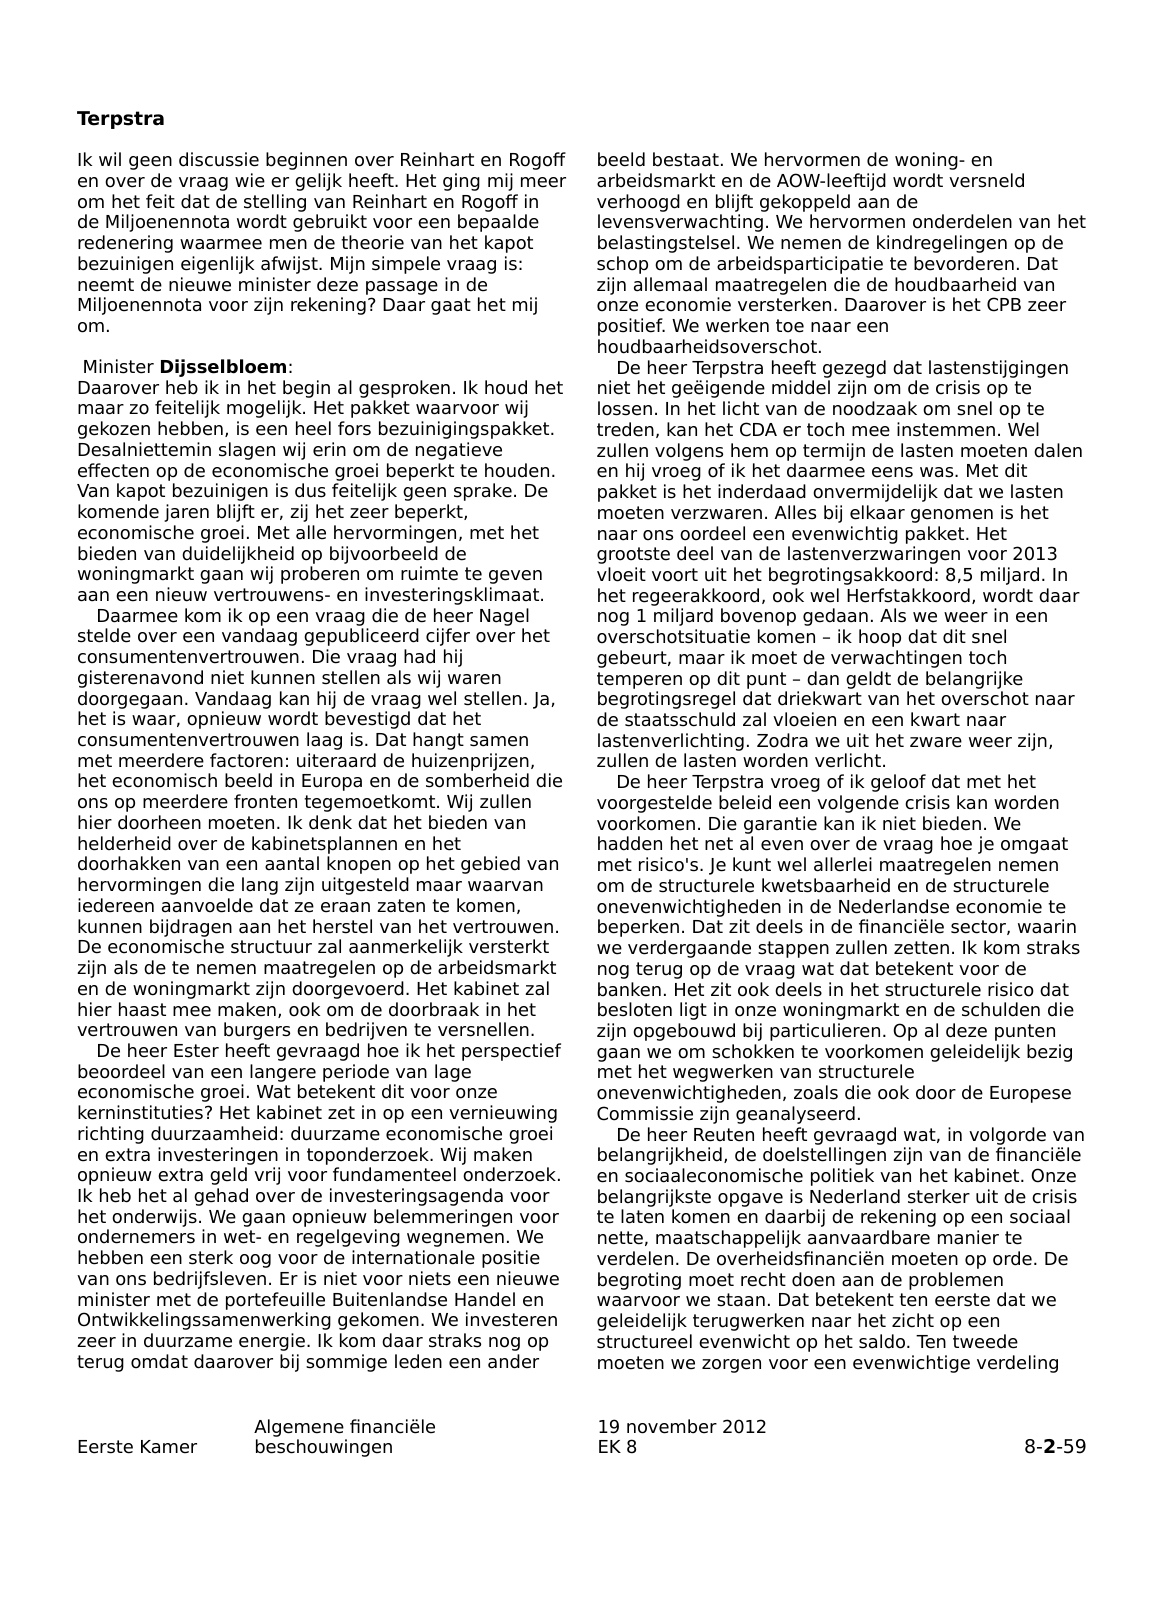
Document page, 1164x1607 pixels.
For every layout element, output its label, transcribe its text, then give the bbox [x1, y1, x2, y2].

text De heer Terpstra vroeg of ik geloof dat met het voorgestelde beleid een volgende crisis kan worden voorkomen. Die garantie kan ik niet bieden. We hadden het net al even over de vraag hoe je omgaat met risico's. Je kunt wel allerlei maatregelen nemen om de structurele kwetsbaarheid en de structurele onevenwichtigheden in de Nederlandse economie te beperken. Dat zit deels in de financiële sector, waarin we verdergaande stappen zullen zetten. Ik kom straks nog terug op de vraag wat dat betekent voor de banken. Het zit ook deels in het structurele risico dat besloten ligt in onze woningmarkt en de schulden die zijn opgebouwd bij particulieren. Op al deze punten gaan we om schokken te voorkomen geleidelijk bezig met het wegwerken van structurele onevenwichtigheden, zoals die ook door de Europese Commissie zijn geanalyseerd. [596, 772, 1087, 1124]
text Minister Dijsselbloem: [77, 357, 567, 377]
text beeld bestaat. We hervormen de woning- en arbeidsmarkt en de AOW-leeftijd wordt versneld verhoogd en blijft gekoppeld aan de levensverwachting. We hervormen onderdelen van het belastingstelsel. We nemen de kindregelingen op de schop om de arbeidsparticipatie te bevorderen. Dat zijn allemaal maatregelen die de houdbaarheid van onze economie versterken. Daarover is het CPB zeer positief. We werken toe naar een houdbaarheidsoverschot. [596, 150, 1087, 357]
text Daarmee kom ik op een vraag die de heer Nagel stelde over een vandaag gepubliceerd cijfer over het consumentenvertrouwen. Die vraag had hij gisterenavond niet kunnen stellen als wij waren doorgegaan. Vandaag kan hij de vraag wel stellen. Ja, het is waar, opnieuw wordt bevestigd dat het consumentenvertrouwen laag is. Dat hangt samen met meerdere factoren: uiteraard de huizenprijzen, het economisch beeld in Europa en de somberheid die ons op meerdere fronten tegemoetkomt. Wij zullen hier doorheen moeten. Ik denk dat het bieden van helderheid over de kabinetsplannen en het doorhakken van een aantal knopen op het gebied van hervormingen die lang zijn uitgesteld maar waarvan iedereen aanvoelde dat ze eraan zaten te komen, kunnen bijdragen aan het herstel van het vertrouwen. De economische structuur zal aanmerkelijk versterkt zijn als de te nemen maatregelen op de arbeidsmarkt en de woningmarkt zijn doorgevoerd. Het kabinet zal hier haast mee maken, ook om de doorbraak in het vertrouwen van burgers en bedrijven te versnellen. [77, 606, 567, 1041]
text Daarover heb ik in het begin al gesproken. Ik houd het maar zo feitelijk mogelijk. Het pakket waarvoor wij gekozen hebben, is een heel fors bezuinigingspakket. Desalniettemin slagen wij erin om de negatieve effecten op de economische groei beperkt te houden. Van kapot bezuinigen is dus feitelijk geen sprake. De komende jaren blijft er, zij het zeer beperkt, economische groei. Met alle hervormingen, met het bieden van duidelijkheid op bijvoorbeeld de woningmarkt gaan wij proberen om ruimte te geven aan een nieuw vertrouwens- en investeringsklimaat. [77, 377, 567, 606]
text De heer Reuten heeft gevraagd wat, in volgorde van belangrijkheid, de doelstellingen zijn van de financiële en sociaaleconomische politiek van het kabinet. Onze belangrijkste opgave is Nederland sterker uit de crisis te laten komen en daarbij de rekening op een sociaal nette, maatschappelijk aanvaardbare manier te verdelen. De overheidsfinanciën moeten op orde. De begroting moet recht doen aan de problemen waarvoor we staan. Dat betekent ten eerste dat we geleidelijk terugwerken naar het zicht op een structureel evenwicht op het saldo. Ten tweede moeten we zorgen voor een evenwichtige verdeling [596, 1124, 1087, 1373]
text De heer Terpstra heeft gezegd dat lastenstijgingen niet het geëigende middel zijn om de crisis op te lossen. In het licht van de noodzaak om snel op te treden, kan het CDA er toch mee instemmen. Wel zullen volgens hem op termijn de lasten moeten dalen en hij vroeg of ik het daarmee eens was. Met dit pakket is het inderdaad onvermijdelijk dat we lasten moeten verzwaren. Alles bij elkaar genomen is het naar ons oordeel een evenwichtig pakket. Het grootste deel van de lastenverzwaringen voor 2013 vloeit voort uit het begrotingsakkoord: 8,5 miljard. In het regeerakkoord, ook wel Herfstakkoord, wordt daar nog 1 miljard bovenop gedaan. Als we weer in een overschotsituatie komen – ik hoop dat dit snel gebeurt, maar ik moet de verwachtingen toch temperen op dit punt – dan geldt de belangrijke begrotingsregel dat driekwart van het overschot naar de staatsschuld zal vloeien en een kwart naar lastenverlichting. Zodra we uit het zware weer zijn, zullen de lasten worden verlicht. [596, 357, 1087, 772]
text De heer Ester heeft gevraagd hoe ik het perspectief beoordeel van een langere periode van lage economische groei. Wat betekent dit voor onze kerninstituties? Het kabinet zet in op een vernieuwing richting duurzaamheid: duurzame economische groei en extra investeringen in toponderzoek. Wij maken opnieuw extra geld vrij voor fundamenteel onderzoek. Ik heb het al gehad over de investeringsagenda voor het onderwijs. We gaan opnieuw belemmeringen voor ondernemers in wet- en regelgeving wegnemen. We hebben een sterk oog voor de internationale positie van ons bedrijfsleven. Er is niet voor niets een nieuwe minister met de portefeuille Buitenlandse Handel en Ontwikkelingssamenwerking gekomen. We investeren zeer in duurzame energie. Ik kom daar straks nog op terug omdat daarover bij sommige leden een ander [77, 1041, 567, 1372]
text Ik wil geen discussie beginnen over Reinhart en Rogoff en over de vraag wie er gelijk heeft. Het ging mij meer om het feit dat de stelling van Reinhart en Rogoff in de Miljoenennota wordt gebruikt voor een bepaalde redenering waarmee men de theorie van het kapot bezuinigen eigenlijk afwijst. Mijn simpele vraag is: neemt de nieuwe minister deze passage in de Miljoenennota voor zijn rekening? Daar gaat het mij om. [77, 150, 567, 337]
